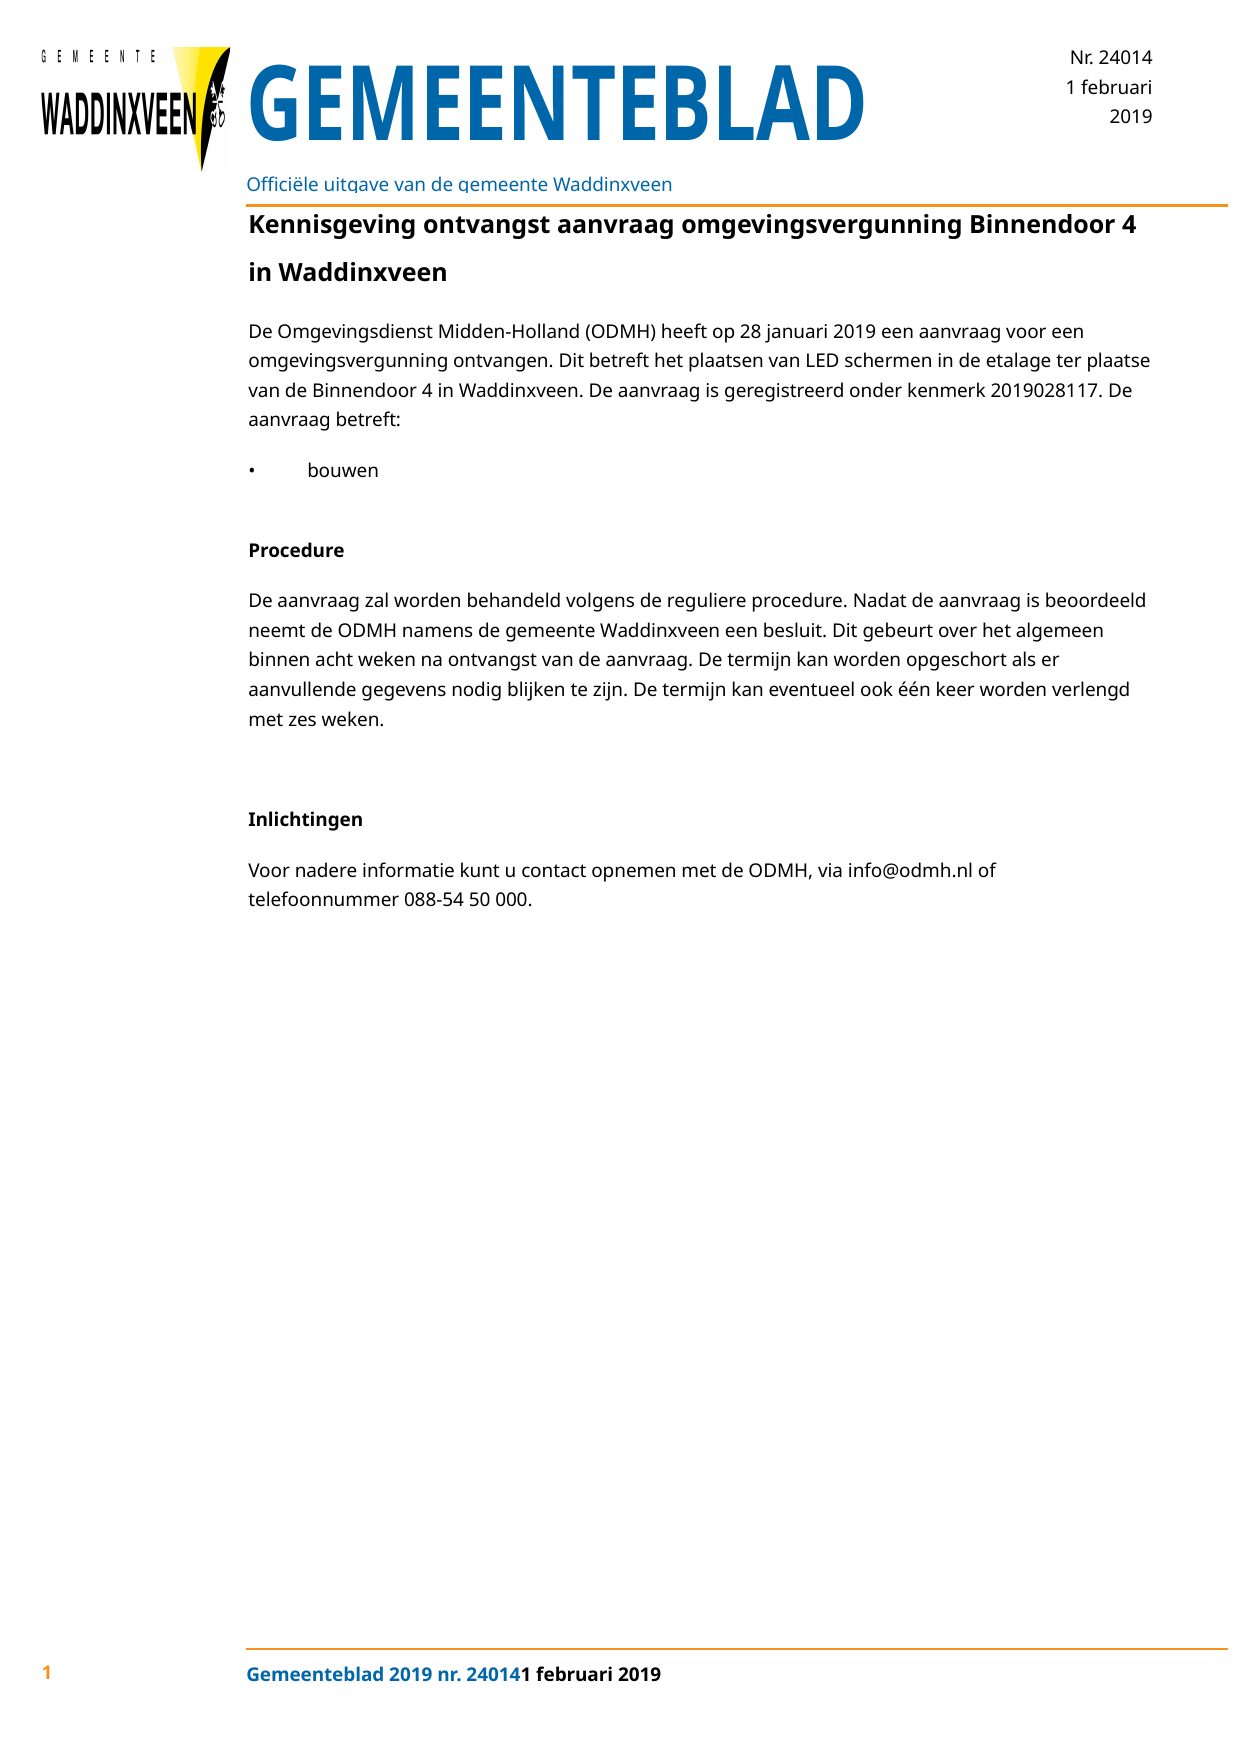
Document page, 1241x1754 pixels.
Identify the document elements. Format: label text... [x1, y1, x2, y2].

text De aanvraag zal worden behandeld volgens de reguliere procedure. Nadat de aanvraag is beoordeeld neemt de ODMH namens de gemeente Waddinxveen een besluit. Dit gebeurt over het algemeen binnen acht weken na ontvangst van de aanvraag. De termijn kan worden opgeschort als er aanvullende gegevens nodig blijken te zijn. De termijn kan eventueel ook één keer worden verlengd met zes weken. [248, 587, 1152, 732]
text Inlichtingen [248, 807, 1152, 832]
text Procedure [248, 537, 1152, 563]
text Kennisgeving ontvangst aanvraag omgevingsvergunning Binnendoor 4 in Waddinxveen [248, 207, 1152, 288]
text Voor nadere informatie kunt u contact opnemen met de ODMH, via info@odmh.nl of telefoonnummer 088-54 50 000. [248, 857, 1152, 912]
text De Omgevingsdienst Midden-Holland (ODMH) heeft op 28 januari 2019 een aanvraag voor een omgevingsvergunning ontvangen. Dit betreft het plaatsen van LED schermen in de etalage ter plaatse van de Binnendoor 4 in Waddinxveen. De aanvraag is geregistreerd onder kenmerk 2019028117. De aanvraag betreft: [248, 318, 1152, 432]
picture [41, 47, 231, 172]
list bouwen [248, 457, 1152, 483]
